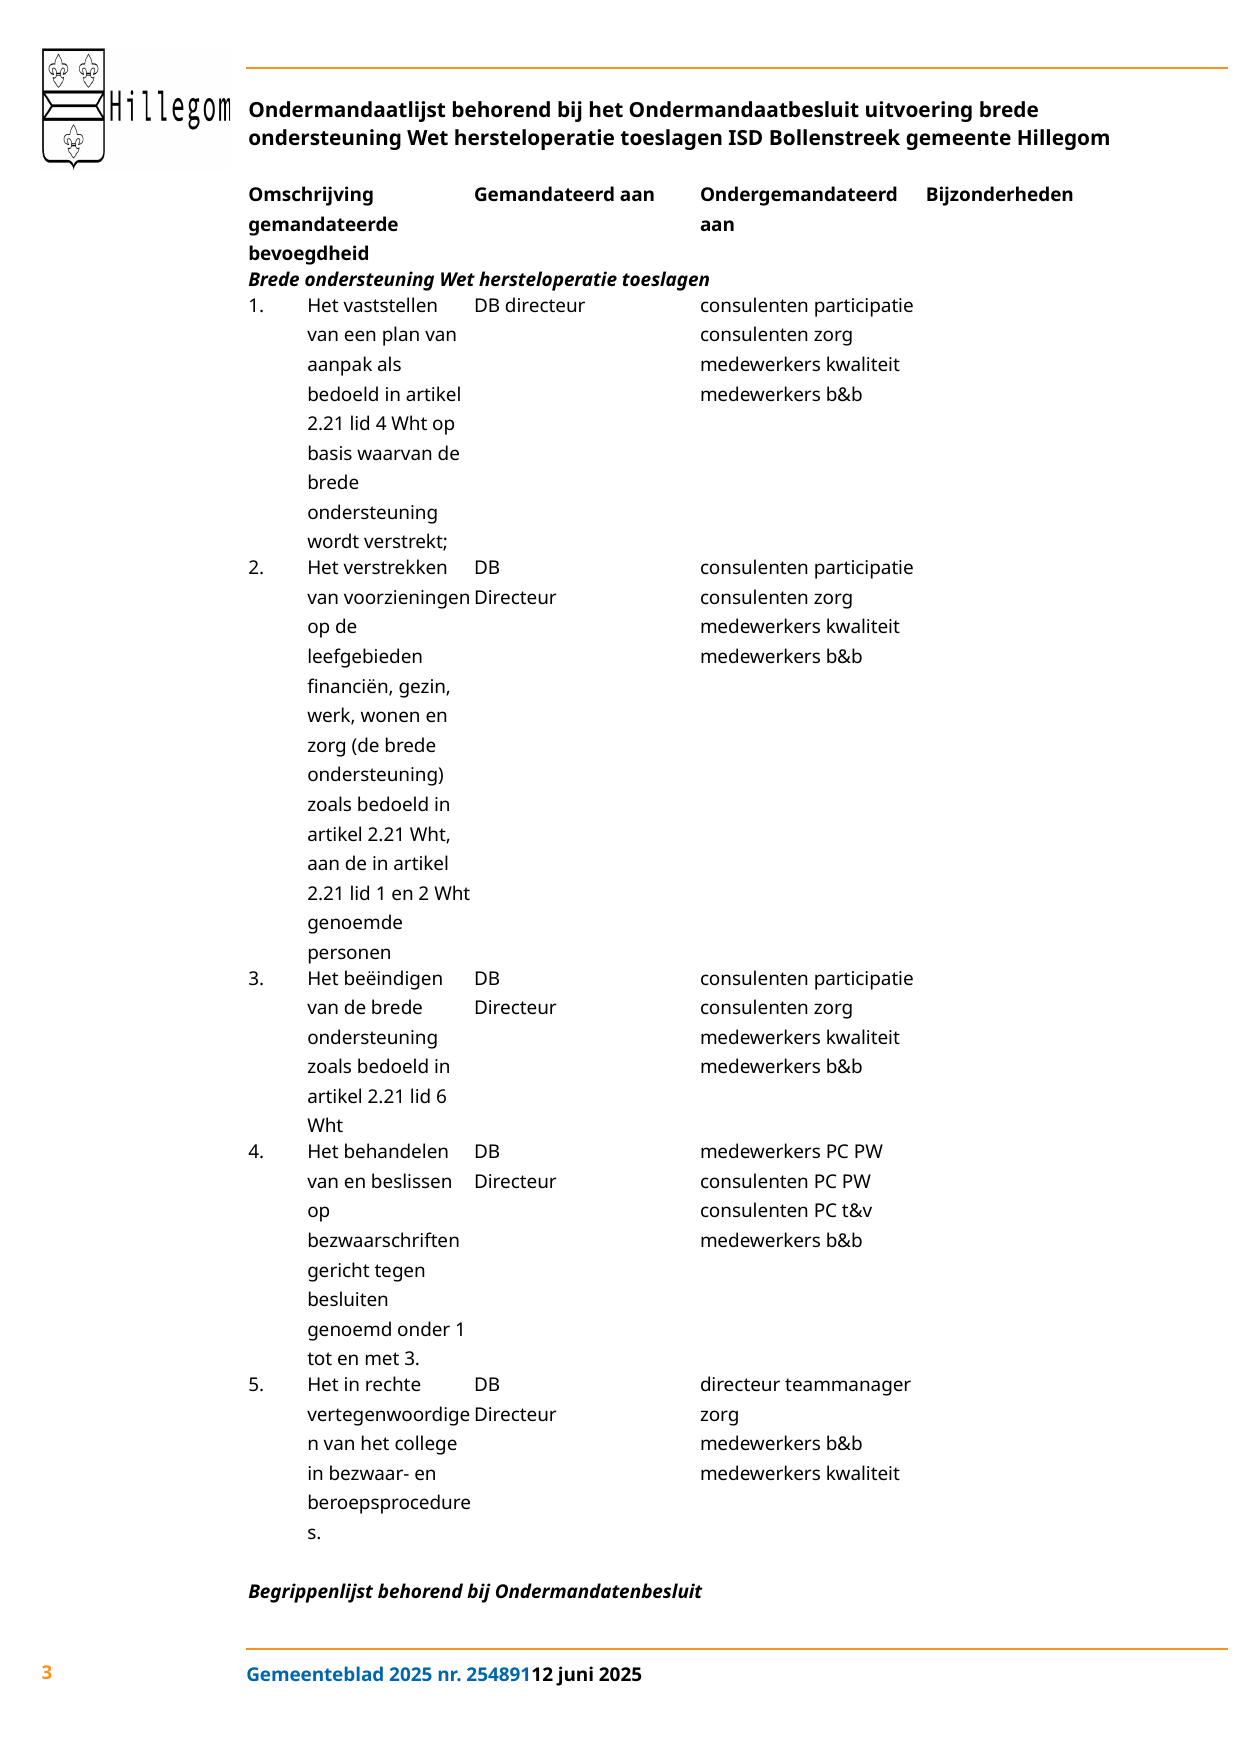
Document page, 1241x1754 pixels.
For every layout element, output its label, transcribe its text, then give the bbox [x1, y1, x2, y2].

table_cell [926, 965, 1152, 1138]
table_cell DB Directeur [474, 555, 700, 965]
table_cell [926, 555, 1152, 965]
table_cell Het in rechte vertegenwoordigen van het college in bezwaar- en beroepsprocedures. [248, 1371, 474, 1545]
text Ondermandaatlijst behorend bij het Ondermandaatbesluit uitvoering brede ondersteuning Wet hersteloperatie toeslagen ISD Bollenstreek gemeente Hillegom [248, 95, 1152, 152]
table_cell DB Directeur [474, 965, 700, 1138]
table_cell Het vaststellen van een plan van aanpak als bedoeld in artikel 2.21 lid 4 Wht op basis waarvan de brede ondersteuning wordt verstrekt; [248, 292, 474, 554]
table_cell medewerkers PC PW consulenten PC PW consulenten PC t&v medewerkers b&b [700, 1139, 926, 1371]
table_header Bijzonderheden [926, 181, 1152, 266]
table_cell DB directeur [474, 292, 700, 554]
table_cell directeur teammanager zorg medewerkers b&b medewerkers kwaliteit [700, 1371, 926, 1545]
table_cell consulenten participatie consulenten zorg medewerkers kwaliteit medewerkers b&b [700, 555, 926, 965]
table_cell Het beëindigen van de brede ondersteuning zoals bedoeld in artikel 2.21 lid 6 Wht [248, 965, 474, 1138]
table_cell Brede ondersteuning Wet hersteloperatie toeslagen [248, 266, 1152, 292]
table_header Ondergemandateerd aan [700, 181, 926, 266]
table_cell [926, 1371, 1152, 1545]
table_cell Het behandelen van en beslissen op bezwaarschriften gericht tegen besluiten genoemd onder 1 tot en met 3. [248, 1139, 474, 1371]
table_header Gemandateerd aan [474, 181, 700, 266]
table_cell consulenten participatie consulenten zorg medewerkers kwaliteit medewerkers b&b [700, 292, 926, 554]
table_cell Het verstrekken van voorzieningen op de leefgebieden financiën, gezin, werk, wonen en zorg (de brede ondersteuning) zoals bedoeld in artikel 2.21 Wht, aan de in artikel 2.21 lid 1 en 2 Wht genoemde personen [248, 555, 474, 965]
table_cell DB Directeur [474, 1139, 700, 1371]
table_cell [926, 1139, 1152, 1371]
table_cell consulenten participatie consulenten zorg medewerkers kwaliteit medewerkers b&b [700, 965, 926, 1138]
table_header Omschrijving gemandateerde bevoegdheid [248, 181, 474, 266]
table_cell [926, 292, 1152, 554]
picture [41, 47, 231, 172]
table_header Begrippenlijst behorend bij Ondermandatenbesluit [248, 1578, 1152, 1603]
table_cell DB Directeur [474, 1371, 700, 1545]
